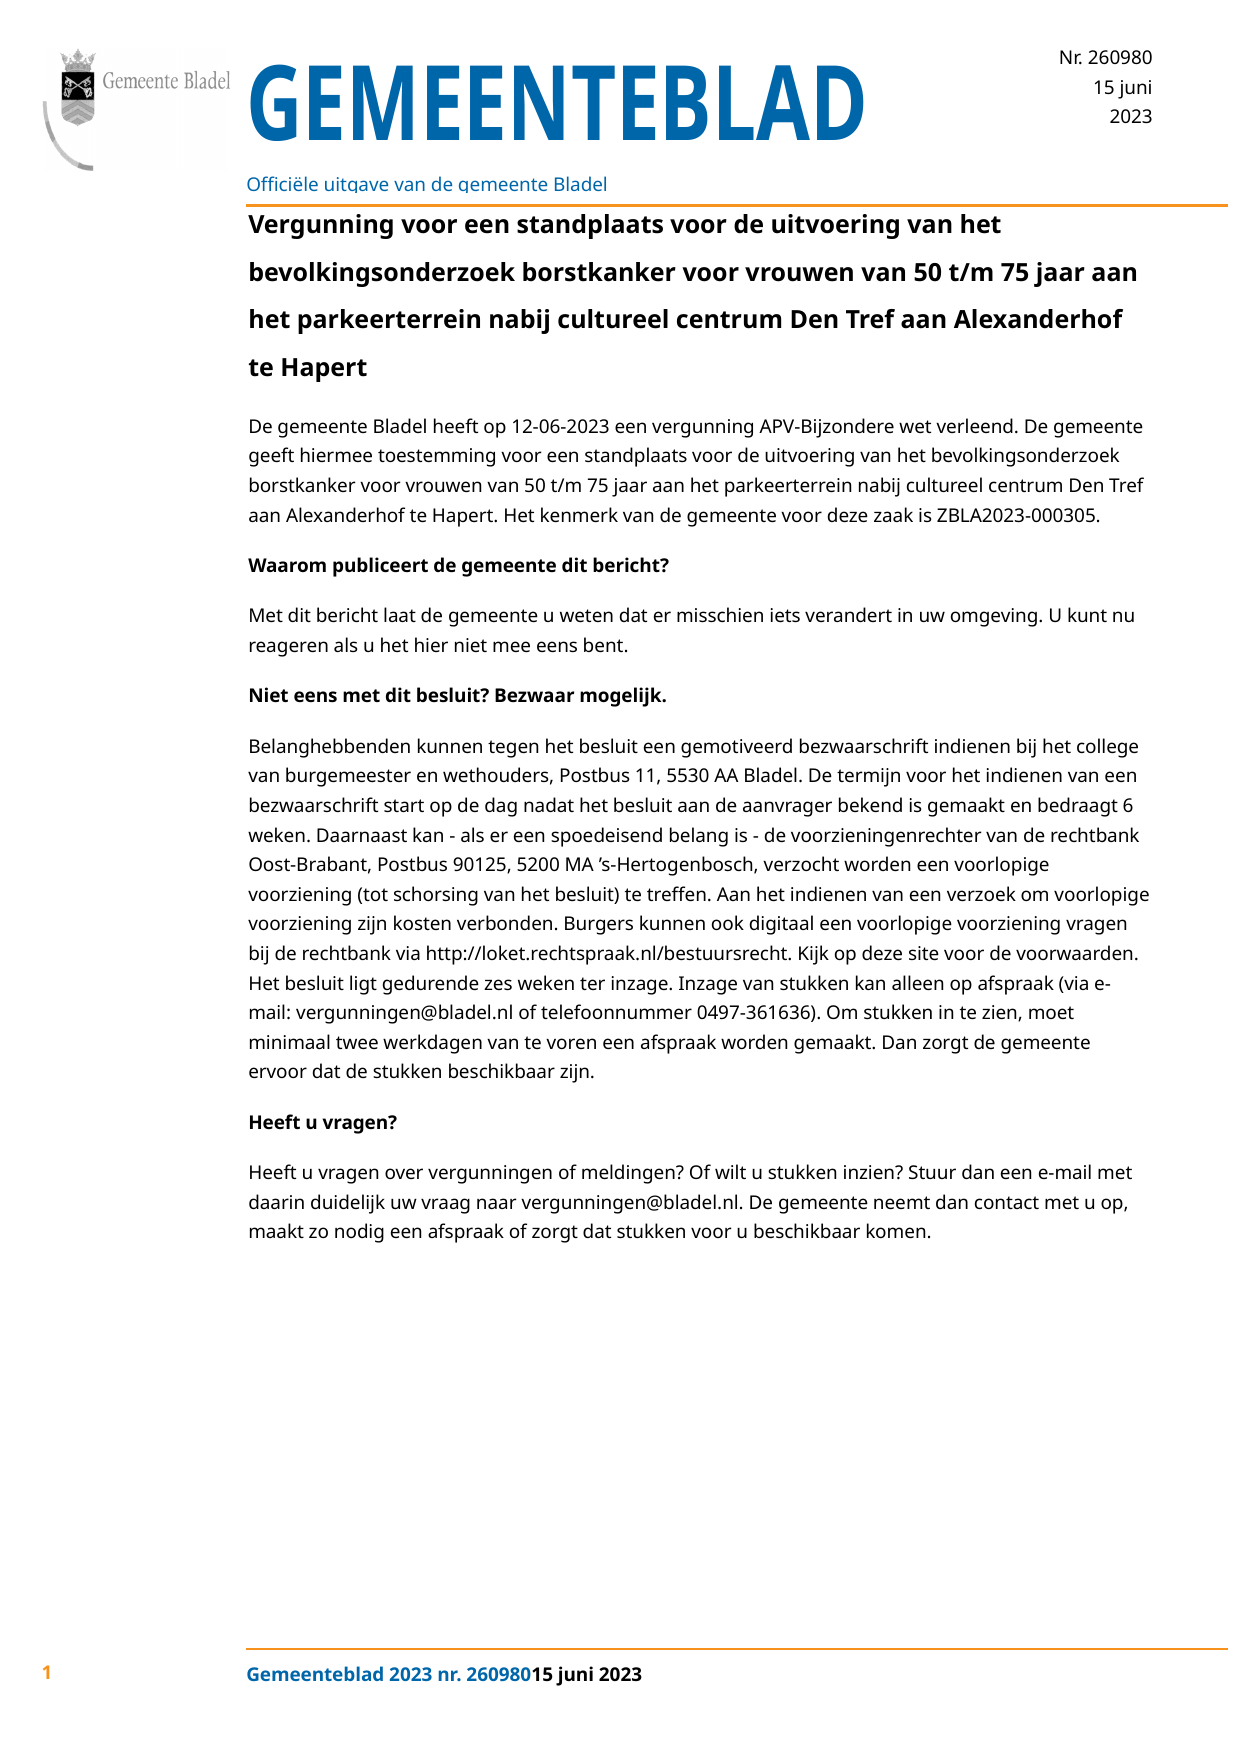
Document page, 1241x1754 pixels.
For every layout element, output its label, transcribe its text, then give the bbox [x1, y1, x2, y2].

text Niet eens met dit besluit? Bezwaar mogelijk. [248, 683, 1152, 708]
text Vergunning voor een standplaats voor de uitvoering van het bevolkingsonderzoek borstkanker voor vrouwen van 50 t/m 75 jaar aan het parkeerterrein nabij cultureel centrum Den Tref aan Alexanderhof te Hapert [248, 207, 1152, 384]
text Met dit bericht laat de gemeente u weten dat er misschien iets verandert in uw omgeving. U kunt nu reageren als u het hier niet mee eens bent. [248, 603, 1152, 658]
text Heeft u vragen over vergunningen of meldingen? Of wilt u stukken inzien? Stuur dan een e-mail met daarin duidelijk uw vraag naar vergunningen@bladel.nl. De gemeente neemt dan contact met u op, maakt zo nodig een afspraak of zorgt dat stukken voor u beschikbaar komen. [248, 1159, 1152, 1244]
text Waarom publiceert de gemeente dit bericht? [248, 552, 1152, 578]
picture [41, 47, 231, 172]
text Belanghebbenden kunnen tegen het besluit een gemotiveerd bezwaarschrift indienen bij het college van burgemeester en wethouders, Postbus 11, 5530 AA Bladel. De termijn voor het indienen van een bezwaarschrift start op de dag nadat het besluit aan de aanvrager bekend is gemaakt en bedraagt 6 weken. Daarnaast kan - als er een spoedeisend belang is - de voorzieningenrechter van de rechtbank Oost-Brabant, Postbus 90125, 5200 MA ’s-Hertogenbosch, verzocht worden een voorlopige voorziening (tot schorsing van het besluit) te treffen. Aan het indienen van een verzoek om voorlopige voorziening zijn kosten verbonden. Burgers kunnen ook digitaal een voorlopige voorziening vragen bij de rechtbank via http://loket.rechtspraak.nl/bestuursrecht. Kijk op deze site voor de voorwaarden. Het besluit ligt gedurende zes weken ter inzage. Inzage van stukken kan alleen op afspraak (via e-mail: vergunningen@bladel.nl of telefoonnummer 0497-361636). Om stukken in te zien, moet minimaal twee werkdagen van te voren een afspraak worden gemaakt. Dan zorgt de gemeente ervoor dat de stukken beschikbaar zijn. [248, 733, 1152, 1084]
text De gemeente Bladel heeft op 12-06-2023 een vergunning APV-Bijzondere wet verleend. De gemeente geeft hiermee toestemming voor een standplaats voor de uitvoering van het bevolkingsonderzoek borstkanker voor vrouwen van 50 t/m 75 jaar aan het parkeerterrein nabij cultureel centrum Den Tref aan Alexanderhof te Hapert. Het kenmerk van de gemeente voor deze zaak is ZBLA2023-000305. [248, 413, 1152, 528]
text Heeft u vragen? [248, 1109, 1152, 1135]
